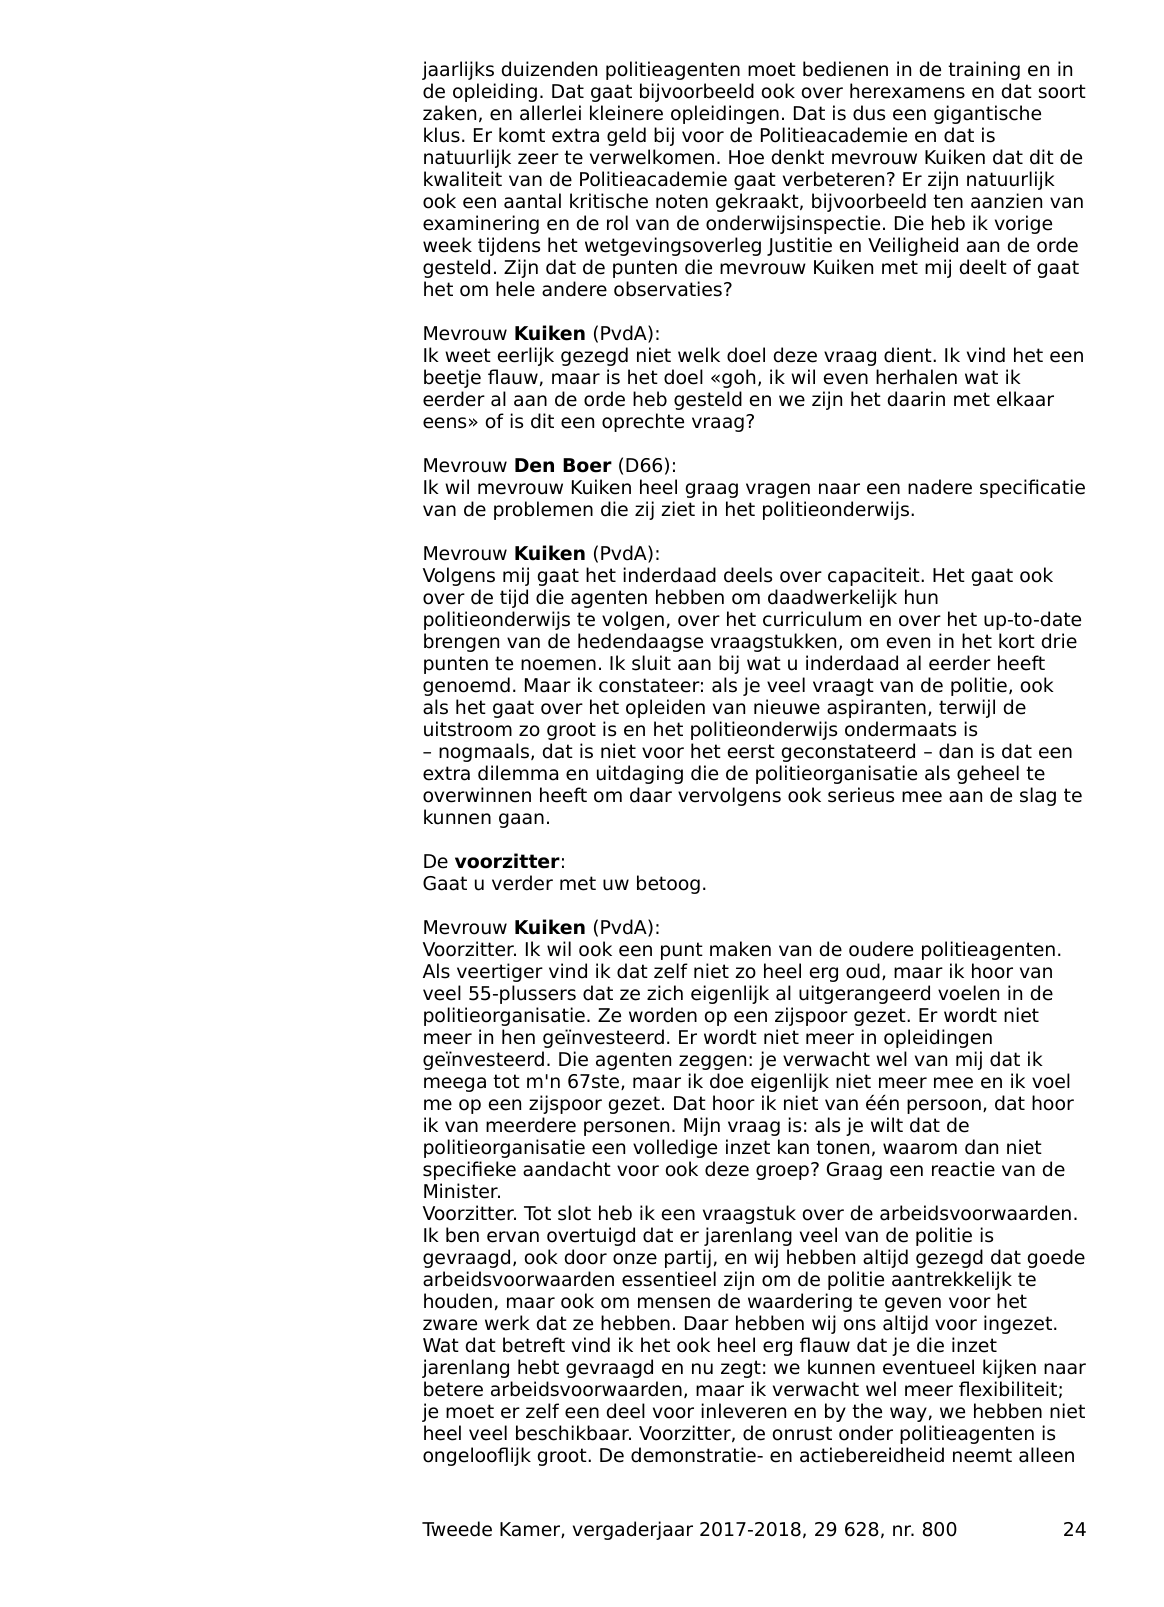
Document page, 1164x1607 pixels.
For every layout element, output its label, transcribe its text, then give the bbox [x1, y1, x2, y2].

text De voorzitter: [422, 851, 1087, 873]
text Ik wil mevrouw Kuiken heel graag vragen naar een nadere specificatie van de problemen die zij ziet in het politieonderwijs. [422, 477, 1087, 521]
text Gaat u verder met uw betoog. [422, 873, 1087, 895]
text Mevrouw Kuiken (PvdA): [422, 543, 1087, 565]
text Mevrouw Kuiken (PvdA): [422, 323, 1087, 345]
text Mevrouw Kuiken (PvdA): [422, 917, 1087, 939]
text Mevrouw Den Boer (D66): [422, 455, 1087, 477]
text Volgens mij gaat het inderdaad deels over capaciteit. Het gaat ook over de tijd die agenten hebben om daadwerkelijk hun politieonderwijs te volgen, over het curriculum en over het up-to-date brengen van de hedendaagse vraagstukken, om even in het kort drie punten te noemen. Ik sluit aan bij wat u inderdaad al eerder heeft genoemd. Maar ik constateer: als je veel vraagt van de politie, ook als het gaat over het opleiden van nieuwe aspiranten, terwijl de uitstroom zo groot is en het politieonderwijs ondermaats is – nogmaals, dat is niet voor het eerst geconstateerd – dan is dat een extra dilemma en uitdaging die de politieorganisatie als geheel te overwinnen heeft om daar vervolgens ook serieus mee aan de slag te kunnen gaan. [422, 565, 1087, 829]
text Voorzitter. Tot slot heb ik een vraagstuk over de arbeidsvoorwaarden. Ik ben ervan overtuigd dat er jarenlang veel van de politie is gevraagd, ook door onze partij, en wij hebben altijd gezegd dat goede arbeidsvoorwaarden essentieel zijn om de politie aantrekkelijk te houden, maar ook om mensen de waardering te geven voor het zware werk dat ze hebben. Daar hebben wij ons altijd voor ingezet. Wat dat betreft vind ik het ook heel erg flauw dat je die inzet jarenlang hebt gevraagd en nu zegt: we kunnen eventueel kijken naar betere arbeidsvoorwaarden, maar ik verwacht wel meer flexibiliteit; je moet er zelf een deel voor inleveren en by the way, we hebben niet heel veel beschikbaar. Voorzitter, de onrust onder politieagenten is ongelooflijk groot. De demonstratie- en actiebereidheid neemt alleen [422, 1203, 1087, 1467]
text jaarlijks duizenden politieagenten moet bedienen in de training en in de opleiding. Dat gaat bijvoorbeeld ook over herexamens en dat soort zaken, en allerlei kleinere opleidingen. Dat is dus een gigantische klus. Er komt extra geld bij voor de Politieacademie en dat is natuurlijk zeer te verwelkomen. Hoe denkt mevrouw Kuiken dat dit de kwaliteit van de Politieacademie gaat verbeteren? Er zijn natuurlijk ook een aantal kritische noten gekraakt, bijvoorbeeld ten aanzien van examinering en de rol van de onderwijsinspectie. Die heb ik vorige week tijdens het wetgevingsoverleg Justitie en Veiligheid aan de orde gesteld. Zijn dat de punten die mevrouw Kuiken met mij deelt of gaat het om hele andere observaties? [422, 59, 1087, 301]
text Voorzitter. Ik wil ook een punt maken van de oudere politieagenten. Als veertiger vind ik dat zelf niet zo heel erg oud, maar ik hoor van veel 55-plussers dat ze zich eigenlijk al uitgerangeerd voelen in de politieorganisatie. Ze worden op een zijspoor gezet. Er wordt niet meer in hen geïnvesteerd. Er wordt niet meer in opleidingen geïnvesteerd. Die agenten zeggen: je verwacht wel van mij dat ik meega tot m'n 67ste, maar ik doe eigenlijk niet meer mee en ik voel me op een zijspoor gezet. Dat hoor ik niet van één persoon, dat hoor ik van meerdere personen. Mijn vraag is: als je wilt dat de politieorganisatie een volledige inzet kan tonen, waarom dan niet specifieke aandacht voor ook deze groep? Graag een reactie van de Minister. [422, 939, 1087, 1203]
text Ik weet eerlijk gezegd niet welk doel deze vraag dient. Ik vind het een beetje flauw, maar is het doel «goh, ik wil even herhalen wat ik eerder al aan de orde heb gesteld en we zijn het daarin met elkaar eens» of is dit een oprechte vraag? [422, 345, 1087, 433]
